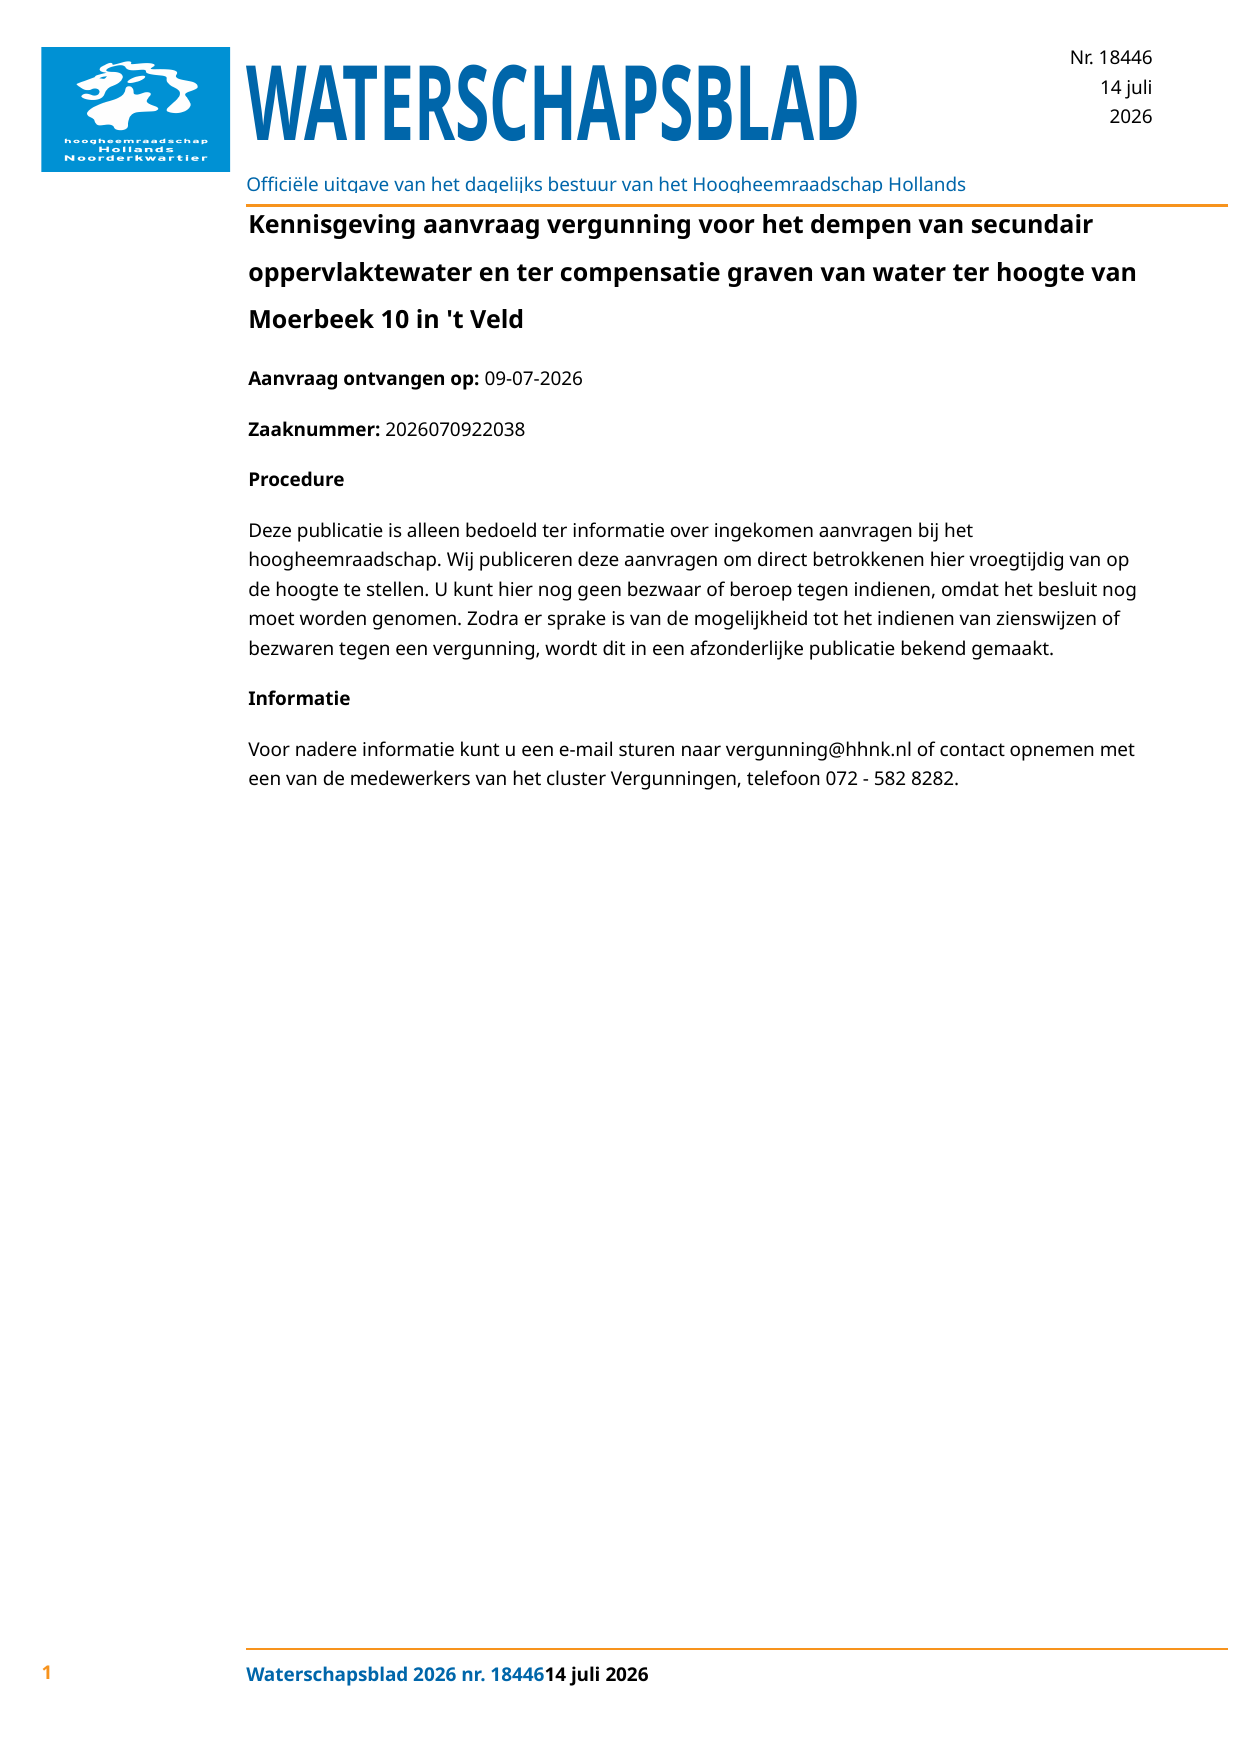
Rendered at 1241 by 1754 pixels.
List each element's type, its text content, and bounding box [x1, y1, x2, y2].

picture [78, 64, 122, 99]
text Procedure [248, 466, 1152, 492]
text Zaaknummer: 2026070922038 [248, 416, 1152, 442]
picture [129, 76, 144, 82]
picture [118, 62, 197, 112]
picture [88, 87, 157, 130]
text Kennisgeving aanvraag vergunning voor het dempen van secundair oppervlaktewater en ter compensatie graven van water ter hoogte van Moerbeek 10 in 't Veld [248, 207, 1152, 336]
text Informatie [248, 686, 1152, 711]
text Aanvraag ontvangen op: 09-07-2026 [248, 366, 1152, 391]
text Voor nadere informatie kunt u een e-mail sturen naar vergunning@hhnk.nl of contact opnemen met een van de medewerkers van het cluster Vergunningen, telefoon 072 - 582 8282. [248, 736, 1152, 791]
text Deze publicatie is alleen bedoeld ter informatie over ingekomen aanvragen bij het hoogheemraadschap. Wij publiceren deze aanvragen om direct betrokkenen hier vroegtijdig van op de hoogte te stellen. U kunt hier nog geen bezwaar of beroep tegen indienen, omdat het besluit nog moet worden genomen. Zodra er sprake is van de mogelijkheid tot het indienen van zienswijzen of bezwaren tegen een vergunning, wordt dit in een afzonderlijke publicatie bekend gemaakt. [248, 517, 1152, 661]
